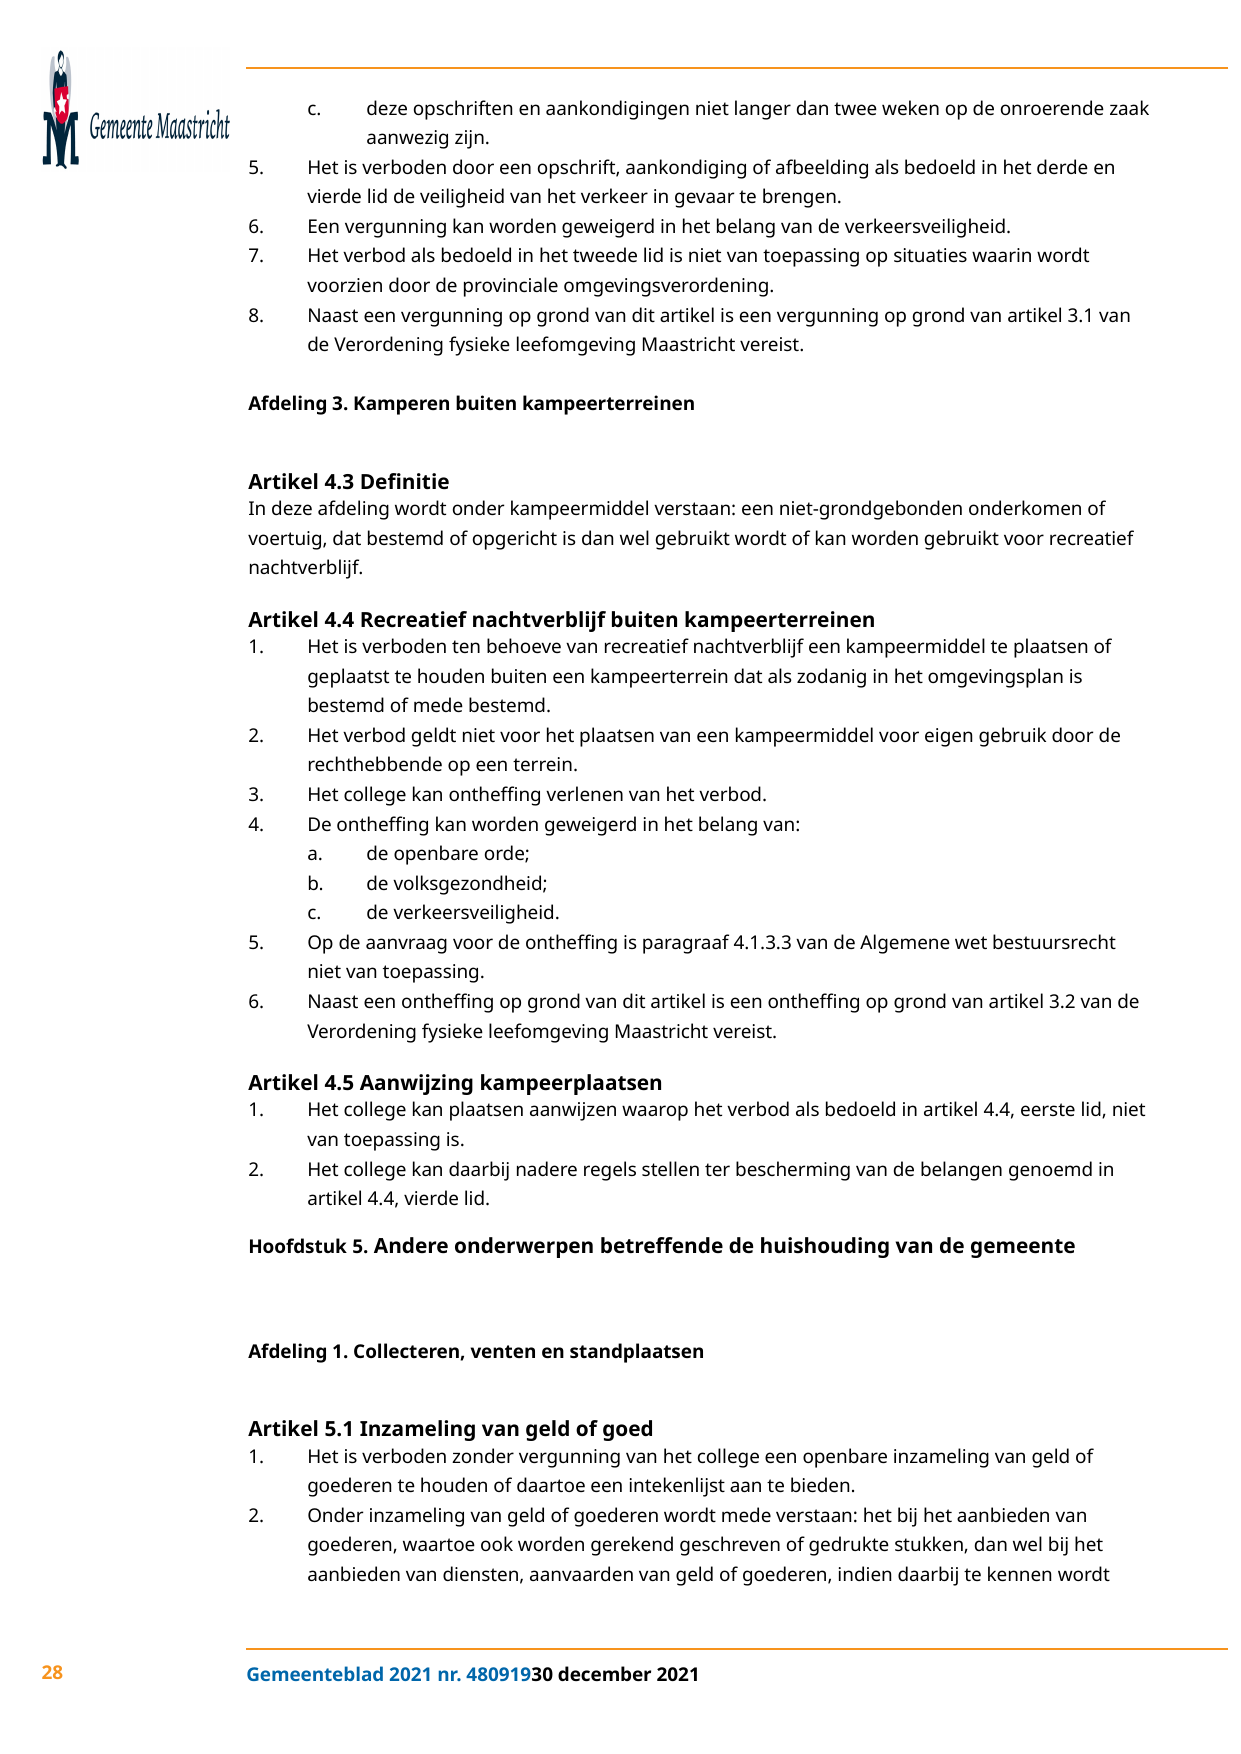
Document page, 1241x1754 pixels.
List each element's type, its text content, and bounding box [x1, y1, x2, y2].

list deze opschriften en aankondigingen niet langer dan twee weken op de onroerende zaak aanwezig zijn. [307, 95, 1152, 150]
list Een vergunning kan worden geweigerd in het belang van de verkeersveiligheid. [248, 213, 1152, 239]
list Onder inzameling van geld of goederen wordt mede verstaan: het bij het aanbieden van goederen, waartoe ook worden gerekend geschreven of gedrukte stukken, dan wel bij het aanbieden van diensten, aanvaarden van geld of goederen, indien daarbij te kennen wordt [248, 1502, 1152, 1587]
list Het verbod als bedoeld in het tweede lid is niet van toepassing op situaties waarin wordt voorzien door de provinciale omgevingsverordening. [248, 243, 1152, 298]
list De ontheffing kan worden geweigerd in het belang van: [248, 811, 1152, 836]
picture [41, 47, 231, 172]
list Naast een vergunning op grond van dit artikel is een vergunning op grond van artikel 3.1 van de Verordening fysieke leefomgeving Maastricht vereist. [248, 302, 1152, 357]
list de volksgezondheid; [307, 870, 1152, 896]
list Het is verboden door een opschrift, aankondiging of afbeelding als bedoeld in het derde en vierde lid de veiligheid van het verkeer in gevaar te brengen. [248, 154, 1152, 209]
list Naast een ontheffing op grond van dit artikel is een ontheffing op grond van artikel 3.2 van de Verordening fysieke leefomgeving Maastricht vereist. [248, 988, 1152, 1043]
text Artikel 5.1 Inzameling van geld of goed [248, 1414, 1152, 1443]
text Afdeling 3. Kamperen buiten kampeerterreinen [248, 391, 1152, 416]
text Afdeling 1. Collecteren, venten en standplaatsen [248, 1338, 1152, 1364]
text Artikel 4.4 Recreatief nachtverblijf buiten kampeerterreinen [248, 605, 1152, 633]
text Hoofdstuk 5. Andere onderwerpen betreffende de huishouding van de gemeente [248, 1231, 1152, 1259]
list Het college kan daarbij nadere regels stellen ter bescherming van de belangen genoemd in artikel 4.4, vierde lid. [248, 1156, 1152, 1211]
list Het verbod geldt niet voor het plaatsen van een kampeermiddel voor eigen gebruik door de rechthebbende op een terrein. [248, 722, 1152, 777]
text Artikel 4.3 Definitie [248, 467, 1152, 495]
list Het is verboden zonder vergunning van het college een openbare inzameling van geld of goederen te houden of daartoe een intekenlijst aan te bieden. [248, 1443, 1152, 1498]
text Artikel 4.5 Aanwijzing kampeerplaatsen [248, 1068, 1152, 1097]
list Het is verboden ten behoeve van recreatief nachtverblijf een kampeermiddel te plaatsen of geplaatst te houden buiten een kampeerterrein dat als zodanig in het omgevingsplan is bestemd of mede bestemd. [248, 633, 1152, 718]
list Het college kan ontheffing verlenen van het verbod. [248, 781, 1152, 807]
list de verkeersveiligheid. [307, 899, 1152, 925]
list de openbare orde; [307, 840, 1152, 866]
list Het college kan plaatsen aanwijzen waarop het verbod als bedoeld in artikel 4.4, eerste lid, niet van toepassing is. [248, 1097, 1152, 1152]
text In deze afdeling wordt onder kampeermiddel verstaan: een niet-grondgebonden onderkomen of voertuig, dat bestemd of opgericht is dan wel gebruikt wordt of kan worden gebruikt voor recreatief nachtverblijf. [248, 495, 1152, 580]
list Op de aanvraag voor de ontheffing is paragraaf 4.1.3.3 van de Algemene wet bestuursrecht niet van toepassing. [248, 929, 1152, 984]
